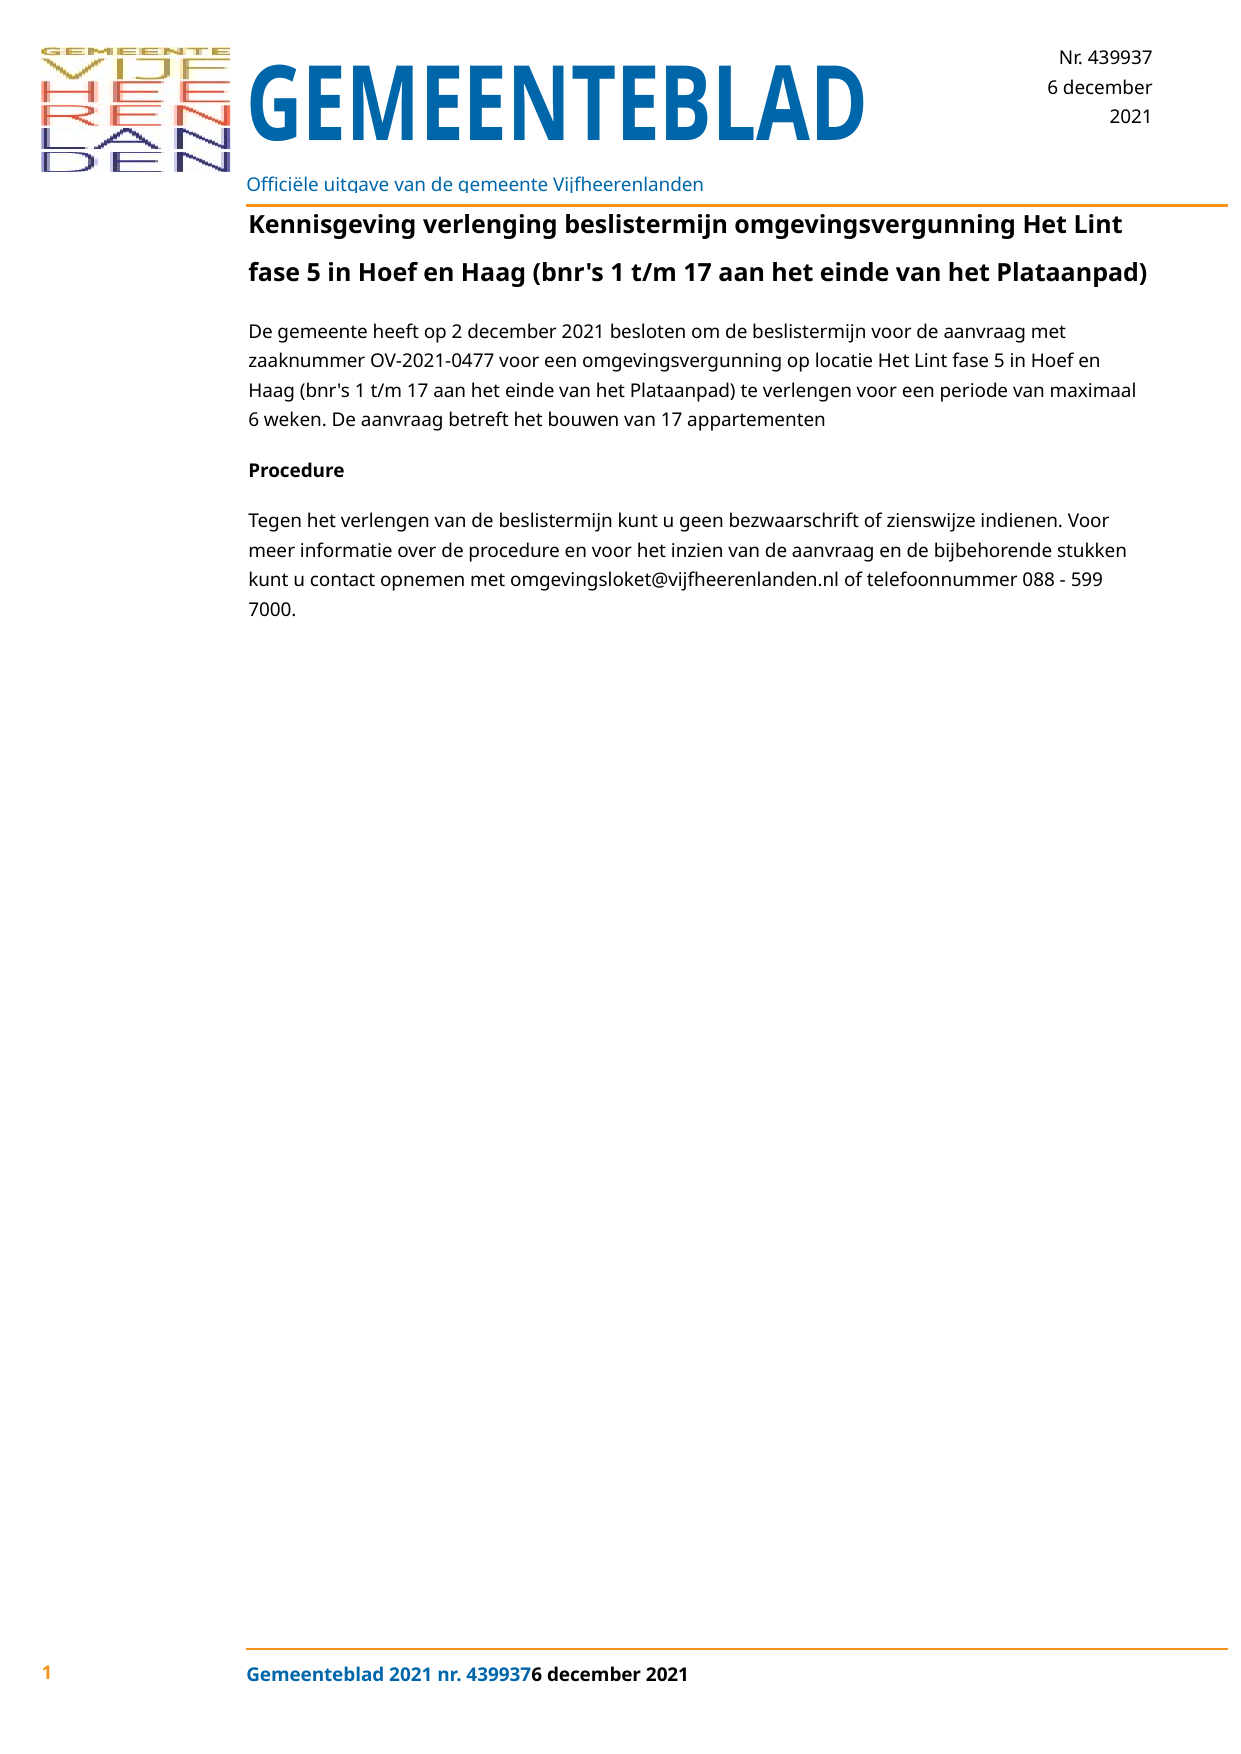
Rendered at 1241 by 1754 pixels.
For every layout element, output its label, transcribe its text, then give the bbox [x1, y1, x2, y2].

text Procedure [248, 457, 1152, 483]
text Tegen het verlengen van de beslistermijn kunt u geen bezwaarschrift of zienswijze indienen. Voor meer informatie over de procedure en voor het inzien van de aanvraag en de bijbehorende stukken kunt u contact opnemen met omgevingsloket@vijfheerenlanden.nl of telefoonnummer 088 - 599 7000. [248, 507, 1152, 622]
text De gemeente heeft op 2 december 2021 besloten om de beslistermijn voor de aanvraag met zaaknummer OV-2021-0477 voor een omgevingsvergunning op locatie Het Lint fase 5 in Hoef en Haag (bnr's 1 t/m 17 aan het einde van het Plataanpad) te verlengen voor een periode van maximaal 6 weken. De aanvraag betreft het bouwen van 17 appartementen [248, 318, 1152, 432]
picture [41, 47, 231, 172]
text Kennisgeving verlenging beslistermijn omgevingsvergunning Het Lint fase 5 in Hoef en Haag (bnr's 1 t/m 17 aan het einde van het Plataanpad) [248, 207, 1152, 288]
